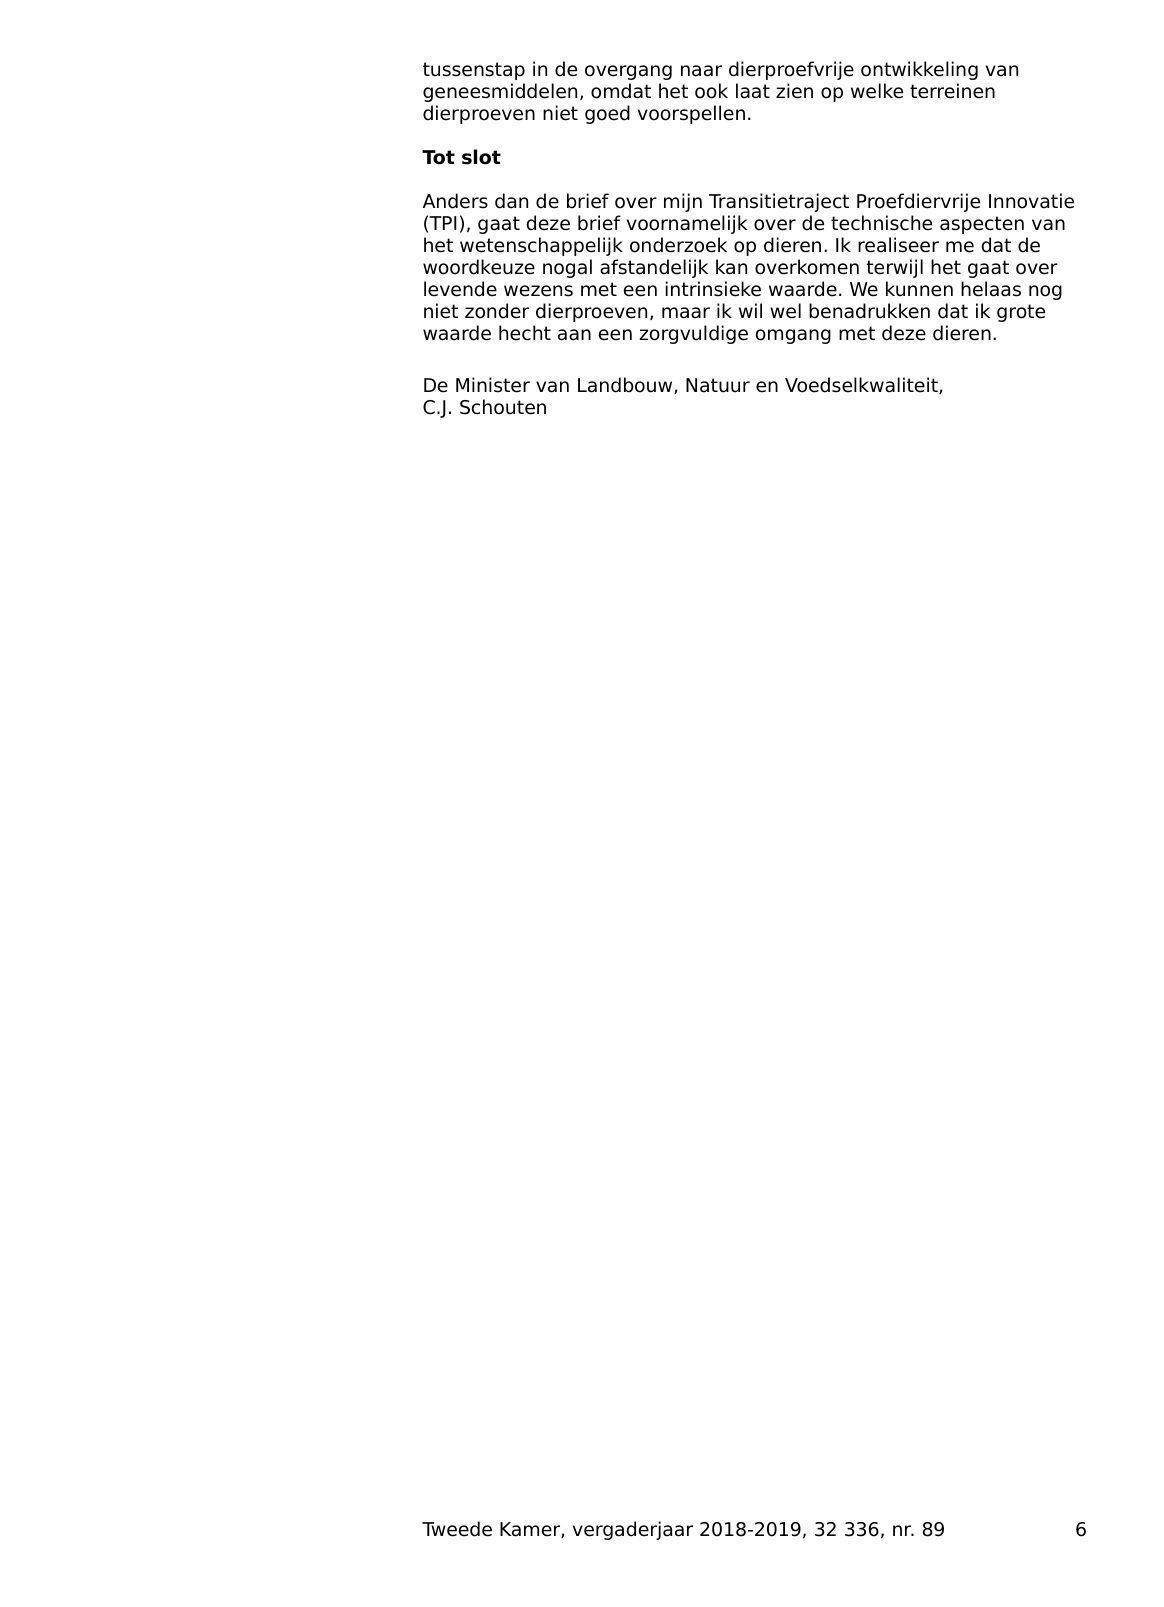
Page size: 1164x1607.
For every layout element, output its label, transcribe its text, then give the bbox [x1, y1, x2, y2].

text De Minister van Landbouw, Natuur en Voedselkwaliteit, C.J. Schouten [422, 375, 1087, 419]
text tussenstap in de overgang naar dierproefvrije ontwikkeling van geneesmiddelen, omdat het ook laat zien op welke terreinen dierproeven niet goed voorspellen. [422, 59, 1087, 125]
subtitle Tot slot [422, 147, 1087, 169]
text Anders dan de brief over mijn Transitietraject Proefdiervrije Innovatie (TPI), gaat deze brief voornamelijk over de technische aspecten van het wetenschappelijk onderzoek op dieren. Ik realiseer me dat de woordkeuze nogal afstandelijk kan overkomen terwijl het gaat over levende wezens met een intrinsieke waarde. We kunnen helaas nog niet zonder dierproeven, maar ik wil wel benadrukken dat ik grote waarde hecht aan een zorgvuldige omgang met deze dieren. [422, 191, 1087, 345]
